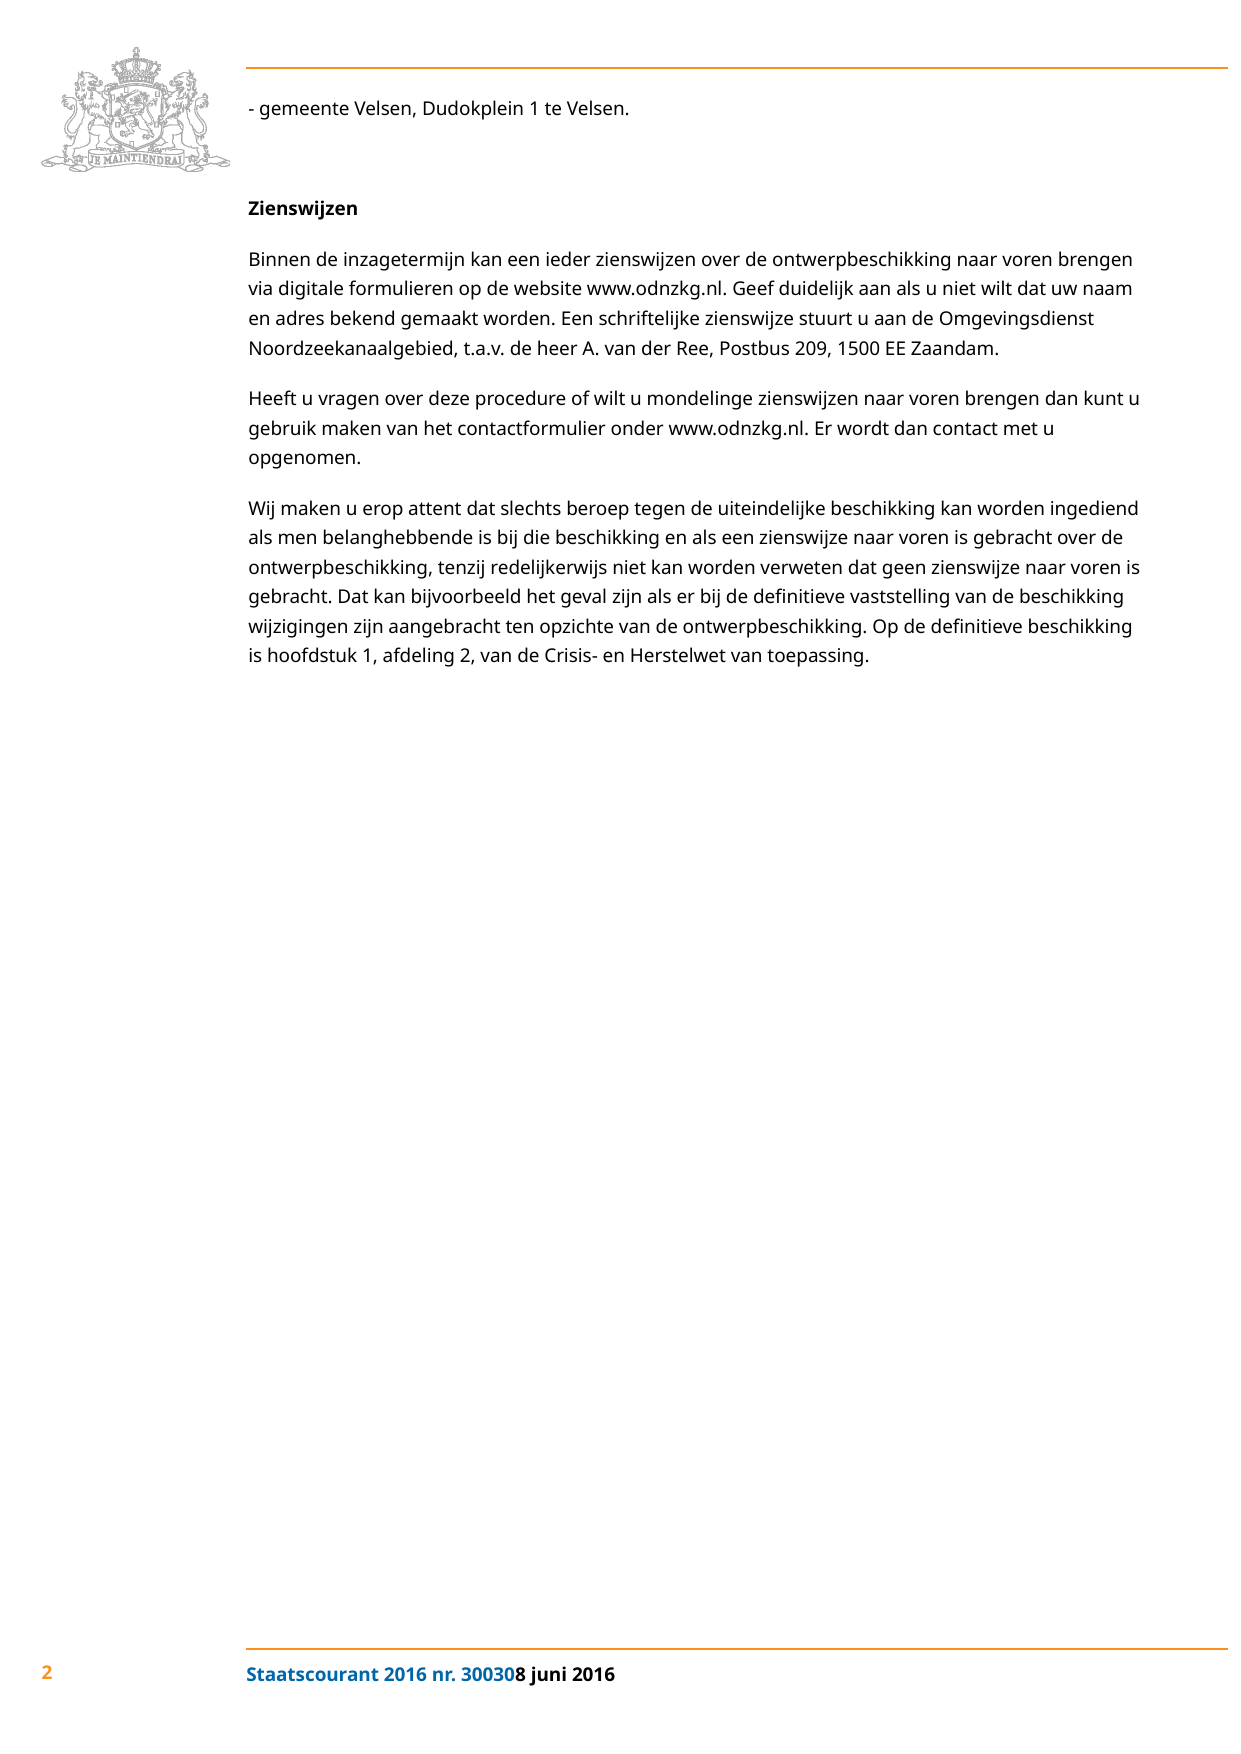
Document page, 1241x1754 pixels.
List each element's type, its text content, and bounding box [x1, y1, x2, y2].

text Heeft u vragen over deze procedure of wilt u mondelinge zienswijzen naar voren brengen dan kunt u gebruik maken van het contactformulier onder www.odnzkg.nl. Er wordt dan contact met u opgenomen. [248, 385, 1152, 470]
text Zienswijzen [248, 196, 1152, 221]
picture [41, 47, 231, 172]
text - gemeente Velsen, Dudokplein 1 te Velsen. [248, 95, 1152, 121]
text Binnen de inzagetermijn kan een ieder zienswijzen over de ontwerpbeschikking naar voren brengen via digitale formulieren op de website www.odnzkg.nl. Geef duidelijk aan als u niet wilt dat uw naam en adres bekend gemaakt worden. Een schriftelijke zienswijze stuurt u aan de Omgevingsdienst Noordzeekanaalgebied, t.a.v. de heer A. van der Ree, Postbus 209, 1500 EE Zaandam. [248, 246, 1152, 361]
text Wij maken u erop attent dat slechts beroep tegen de uiteindelijke beschikking kan worden ingediend als men belanghebbende is bij die beschikking en als een zienswijze naar voren is gebracht over de ontwerpbeschikking, tenzij redelijkerwijs niet kan worden verweten dat geen zienswijze naar voren is gebracht. Dat kan bijvoorbeeld het geval zijn als er bij de definitieve vaststelling van de beschikking wijzigingen zijn aangebracht ten opzichte van de ontwerpbeschikking. Op de definitieve beschikking is hoofdstuk 1, afdeling 2, van de Crisis- en Herstelwet van toepassing. [248, 495, 1152, 668]
